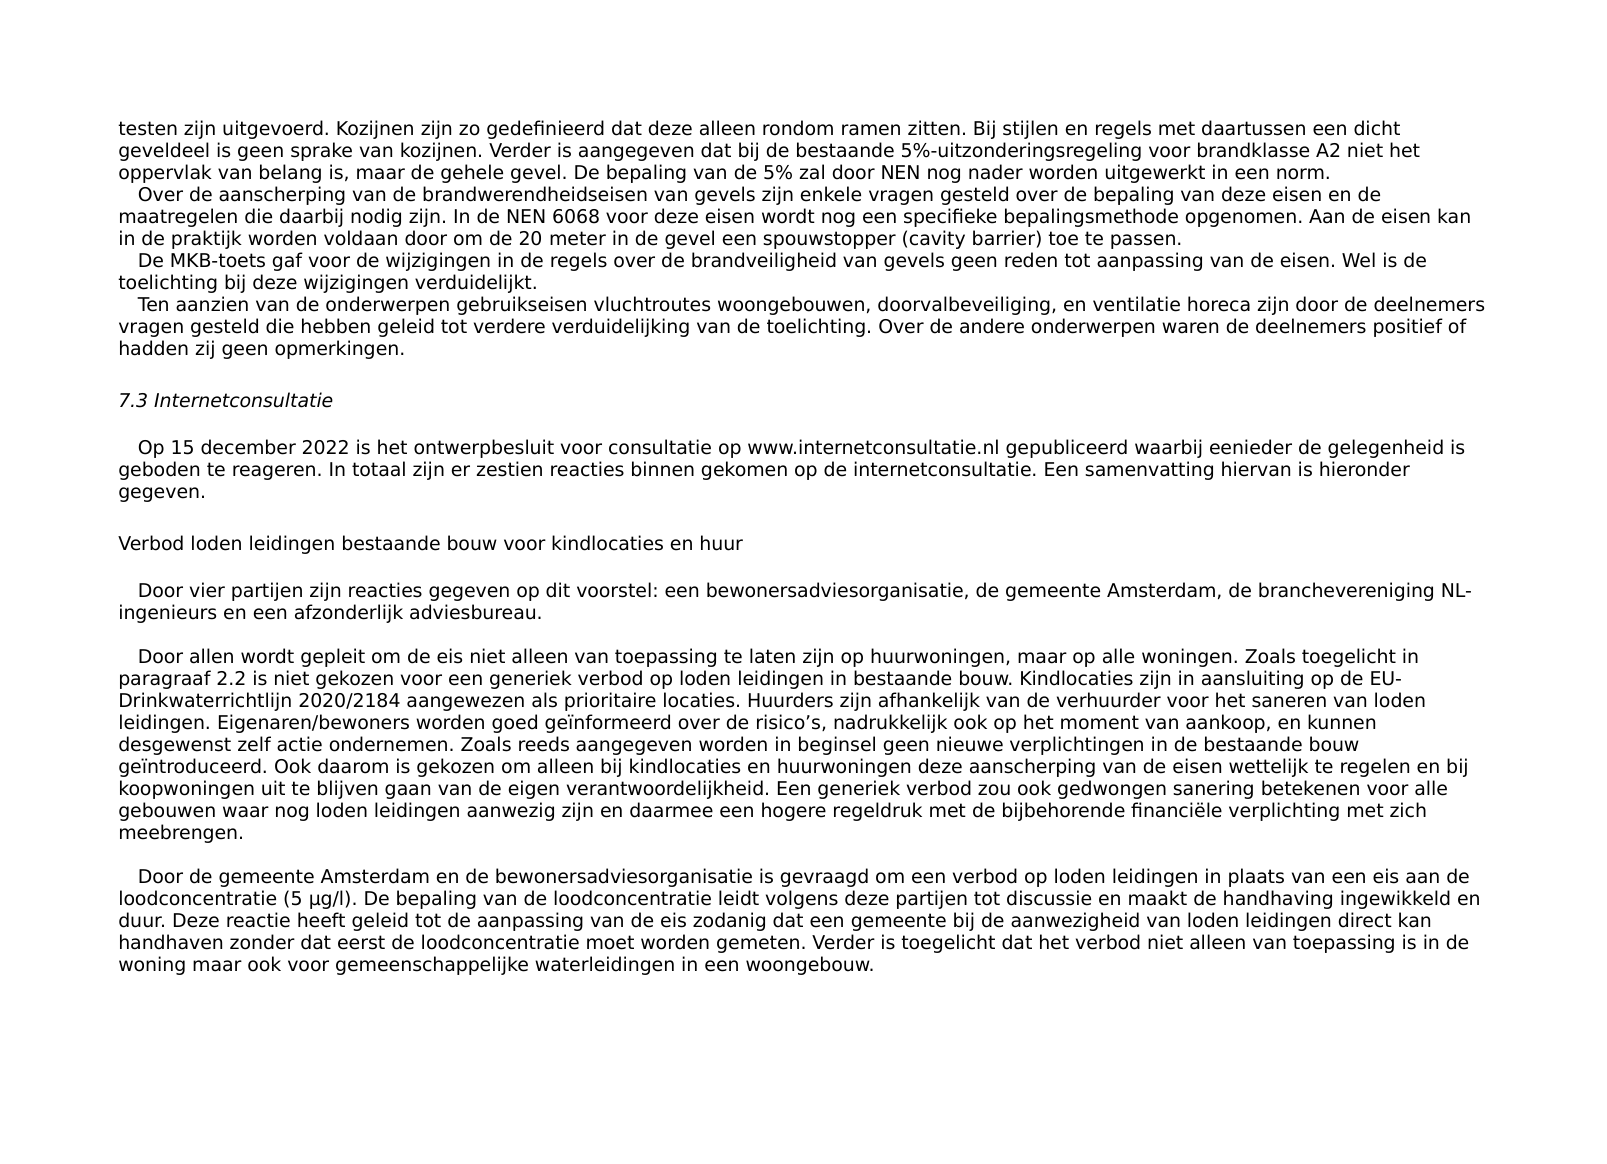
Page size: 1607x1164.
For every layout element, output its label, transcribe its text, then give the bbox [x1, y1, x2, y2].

text De MKB-toets gaf voor de wijzigingen in de regels over de brandveiligheid van gevels geen reden tot aanpassing van de eisen. Wel is de toelichting bij deze wijzigingen verduidelijkt. [118, 250, 1488, 294]
text Door de gemeente Amsterdam en de bewonersadviesorganisatie is gevraagd om een verbod op loden leidingen in plaats van een eis aan de loodconcentratie (5 μg/l). De bepaling van de loodconcentratie leidt volgens deze partijen tot discussie en maakt de handhaving ingewikkeld en duur. Deze reactie heeft geleid tot de aanpassing van de eis zodanig dat een gemeente bij de aanwezigheid van loden leidingen direct kan handhaven zonder dat eerst de loodconcentratie moet worden gemeten. Verder is toegelicht dat het verbod niet alleen van toepassing is in de woning maar ook voor gemeenschappelijke waterleidingen in een woongebouw. [118, 866, 1488, 976]
text Door vier partijen zijn reacties gegeven op dit voorstel: een bewonersadviesorganisatie, de gemeente Amsterdam, de branchevereniging NL-ingenieurs en een afzonderlijk adviesbureau. [118, 580, 1488, 624]
subtitle Verbod loden leidingen bestaande bouw voor kindlocaties en huur [118, 533, 1488, 555]
text Op 15 december 2022 is het ontwerpbesluit voor consultatie op www.internetconsultatie.nl gepubliceerd waarbij eenieder de gelegenheid is geboden te reageren. In totaal zijn er zestien reacties binnen gekomen op de internetconsultatie. Een samenvatting hiervan is hieronder gegeven. [118, 437, 1488, 503]
text Door allen wordt gepleit om de eis niet alleen van toepassing te laten zijn op huurwoningen, maar op alle woningen. Zoals toegelicht in paragraaf 2.2 is niet gekozen voor een generiek verbod op loden leidingen in bestaande bouw. Kindlocaties zijn in aansluiting op de EU-Drinkwaterrichtlijn 2020/2184 aangewezen als prioritaire locaties. Huurders zijn afhankelijk van de verhuurder voor het saneren van loden leidingen. Eigenaren/bewoners worden goed geïnformeerd over de risico’s, nadrukkelijk ook op het moment van aankoop, en kunnen desgewenst zelf actie ondernemen. Zoals reeds aangegeven worden in beginsel geen nieuwe verplichtingen in de bestaande bouw geïntroduceerd. Ook daarom is gekozen om alleen bij kindlocaties en huurwoningen deze aanscherping van de eisen wettelijk te regelen en bij koopwoningen uit te blijven gaan van de eigen verantwoordelijkheid. Een generiek verbod zou ook gedwongen sanering betekenen voor alle gebouwen waar nog loden leidingen aanwezig zijn en daarmee een hogere regeldruk met de bijbehorende financiële verplichting met zich meebrengen. [118, 646, 1488, 844]
text testen zijn uitgevoerd. Kozijnen zijn zo gedefinieerd dat deze alleen rondom ramen zitten. Bij stijlen en regels met daartussen een dicht geveldeel is geen sprake van kozijnen. Verder is aangegeven dat bij de bestaande 5%-uitzonderingsregeling voor brandklasse A2 niet het oppervlak van belang is, maar de gehele gevel. De bepaling van de 5% zal door NEN nog nader worden uitgewerkt in een norm. [118, 118, 1488, 184]
subtitle 7.3 Internetconsultatie [118, 390, 1488, 412]
text Over de aanscherping van de brandwerendheidseisen van gevels zijn enkele vragen gesteld over de bepaling van deze eisen en de maatregelen die daarbij nodig zijn. In de NEN 6068 voor deze eisen wordt nog een specifieke bepalingsmethode opgenomen. Aan de eisen kan in de praktijk worden voldaan door om de 20 meter in de gevel een spouwstopper (cavity barrier) toe te passen. [118, 184, 1488, 250]
text Ten aanzien van de onderwerpen gebruikseisen vluchtroutes woongebouwen, doorvalbeveiliging, en ventilatie horeca zijn door de deelnemers vragen gesteld die hebben geleid tot verdere verduidelijking van de toelichting. Over de andere onderwerpen waren de deelnemers positief of hadden zij geen opmerkingen. [118, 294, 1488, 360]
